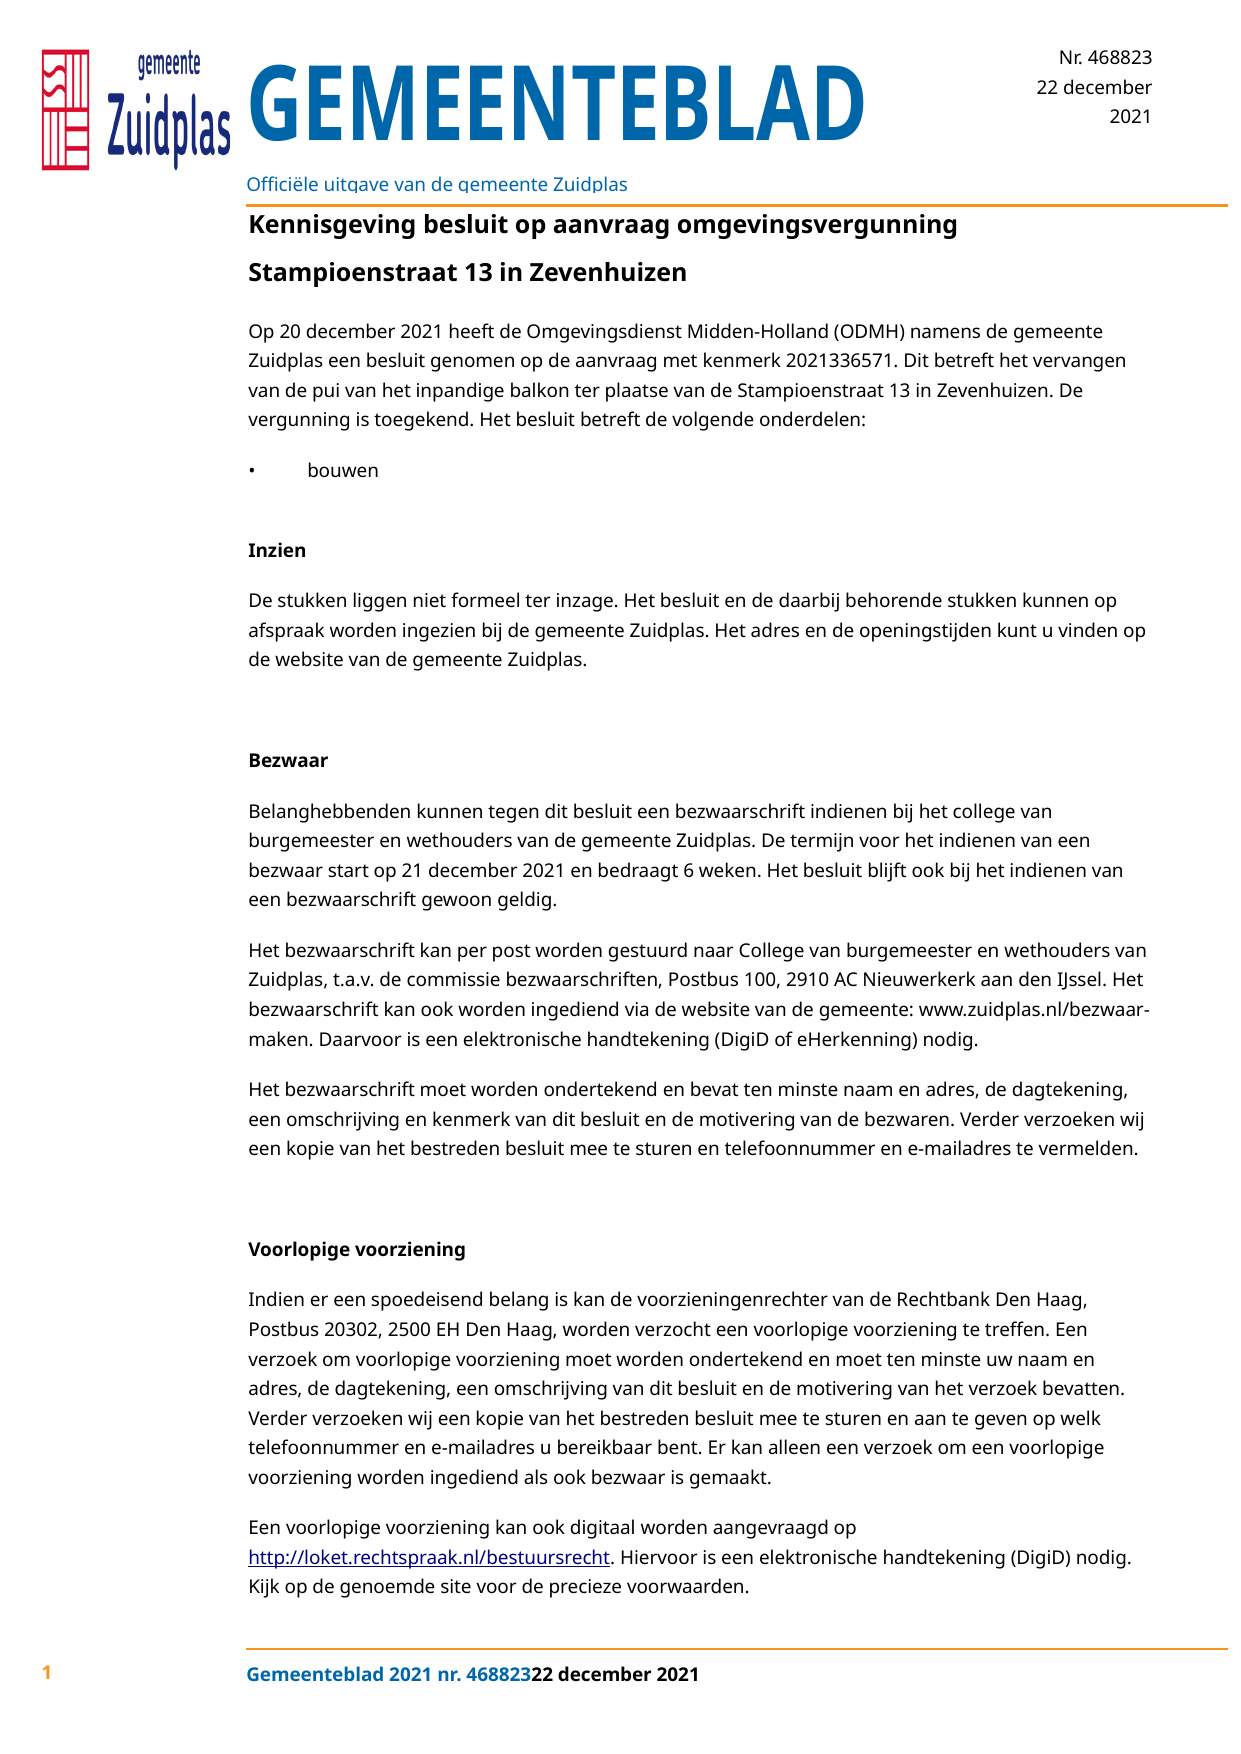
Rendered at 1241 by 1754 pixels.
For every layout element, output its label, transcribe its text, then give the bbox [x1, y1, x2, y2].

text Bezwaar [248, 747, 1152, 773]
text Voorlopige voorziening [248, 1236, 1152, 1262]
text Inzien [248, 537, 1152, 563]
text Belanghebbenden kunnen tegen dit besluit een bezwaarschrift indienen bij het college van burgemeester en wethouders van de gemeente Zuidplas. De termijn voor het indienen van een bezwaar start op 21 december 2021 en bedraagt 6 weken. Het besluit blijft ook bij het indienen van een bezwaarschrift gewoon geldig. [248, 798, 1152, 912]
text Kennisgeving besluit op aanvraag omgevingsvergunning Stampioenstraat 13 in Zevenhuizen [248, 207, 1152, 288]
text Een voorlopige voorziening kan ook digitaal worden aangevraagd op http://loket.rechtspraak.nl/bestuursrecht. Hiervoor is een elektronische handtekening (DigiD) nodig. Kijk op de genoemde site voor de precieze voorwaarden. [248, 1514, 1152, 1599]
text Op 20 december 2021 heeft de Omgevingsdienst Midden-Holland (ODMH) namens de gemeente Zuidplas een besluit genomen op de aanvraag met kenmerk 2021336571. Dit betreft het vervangen van de pui van het inpandige balkon ter plaatse van de Stampioenstraat 13 in Zevenhuizen. De vergunning is toegekend. Het besluit betreft de volgende onderdelen: [248, 318, 1152, 432]
text Het bezwaarschrift kan per post worden gestuurd naar College van burgemeester en wethouders van Zuidplas, t.a.v. de commissie bezwaarschriften, Postbus 100, 2910 AC Nieuwerkerk aan den IJssel. Het bezwaarschrift kan ook worden ingediend via de website van de gemeente: www.zuidplas.nl/bezwaar-maken. Daarvoor is een elektronische handtekening (DigiD of eHerkenning) nodig. [248, 937, 1152, 1052]
picture [41, 47, 231, 172]
text De stukken liggen niet formeel ter inzage. Het besluit en de daarbij behorende stukken kunnen op afspraak worden ingezien bij de gemeente Zuidplas. Het adres en de openingstijden kunt u vinden op de website van de gemeente Zuidplas. [248, 587, 1152, 672]
text Het bezwaarschrift moet worden ondertekend en bevat ten minste naam en adres, de dagtekening, een omschrijving en kenmerk van dit besluit en de motivering van de bezwaren. Verder verzoeken wij een kopie van het bestreden besluit mee te sturen en telefoonnummer en e-mailadres te vermelden. [248, 1076, 1152, 1161]
text Indien er een spoedeisend belang is kan de voorzieningenrechter van de Rechtbank Den Haag, Postbus 20302, 2500 EH Den Haag, worden verzocht een voorlopige voorziening te treffen. Een verzoek om voorlopige voorziening moet worden ondertekend en moet ten minste uw naam en adres, de dagtekening, een omschrijving van dit besluit en de motivering van het verzoek bevatten. Verder verzoeken wij een kopie van het bestreden besluit mee te sturen en aan te geven op welk telefoonnummer en e-mailadres u bereikbaar bent. Er kan alleen een verzoek om een voorlopige voorziening worden ingediend als ook bezwaar is gemaakt. [248, 1287, 1152, 1490]
list bouwen [248, 457, 1152, 483]
